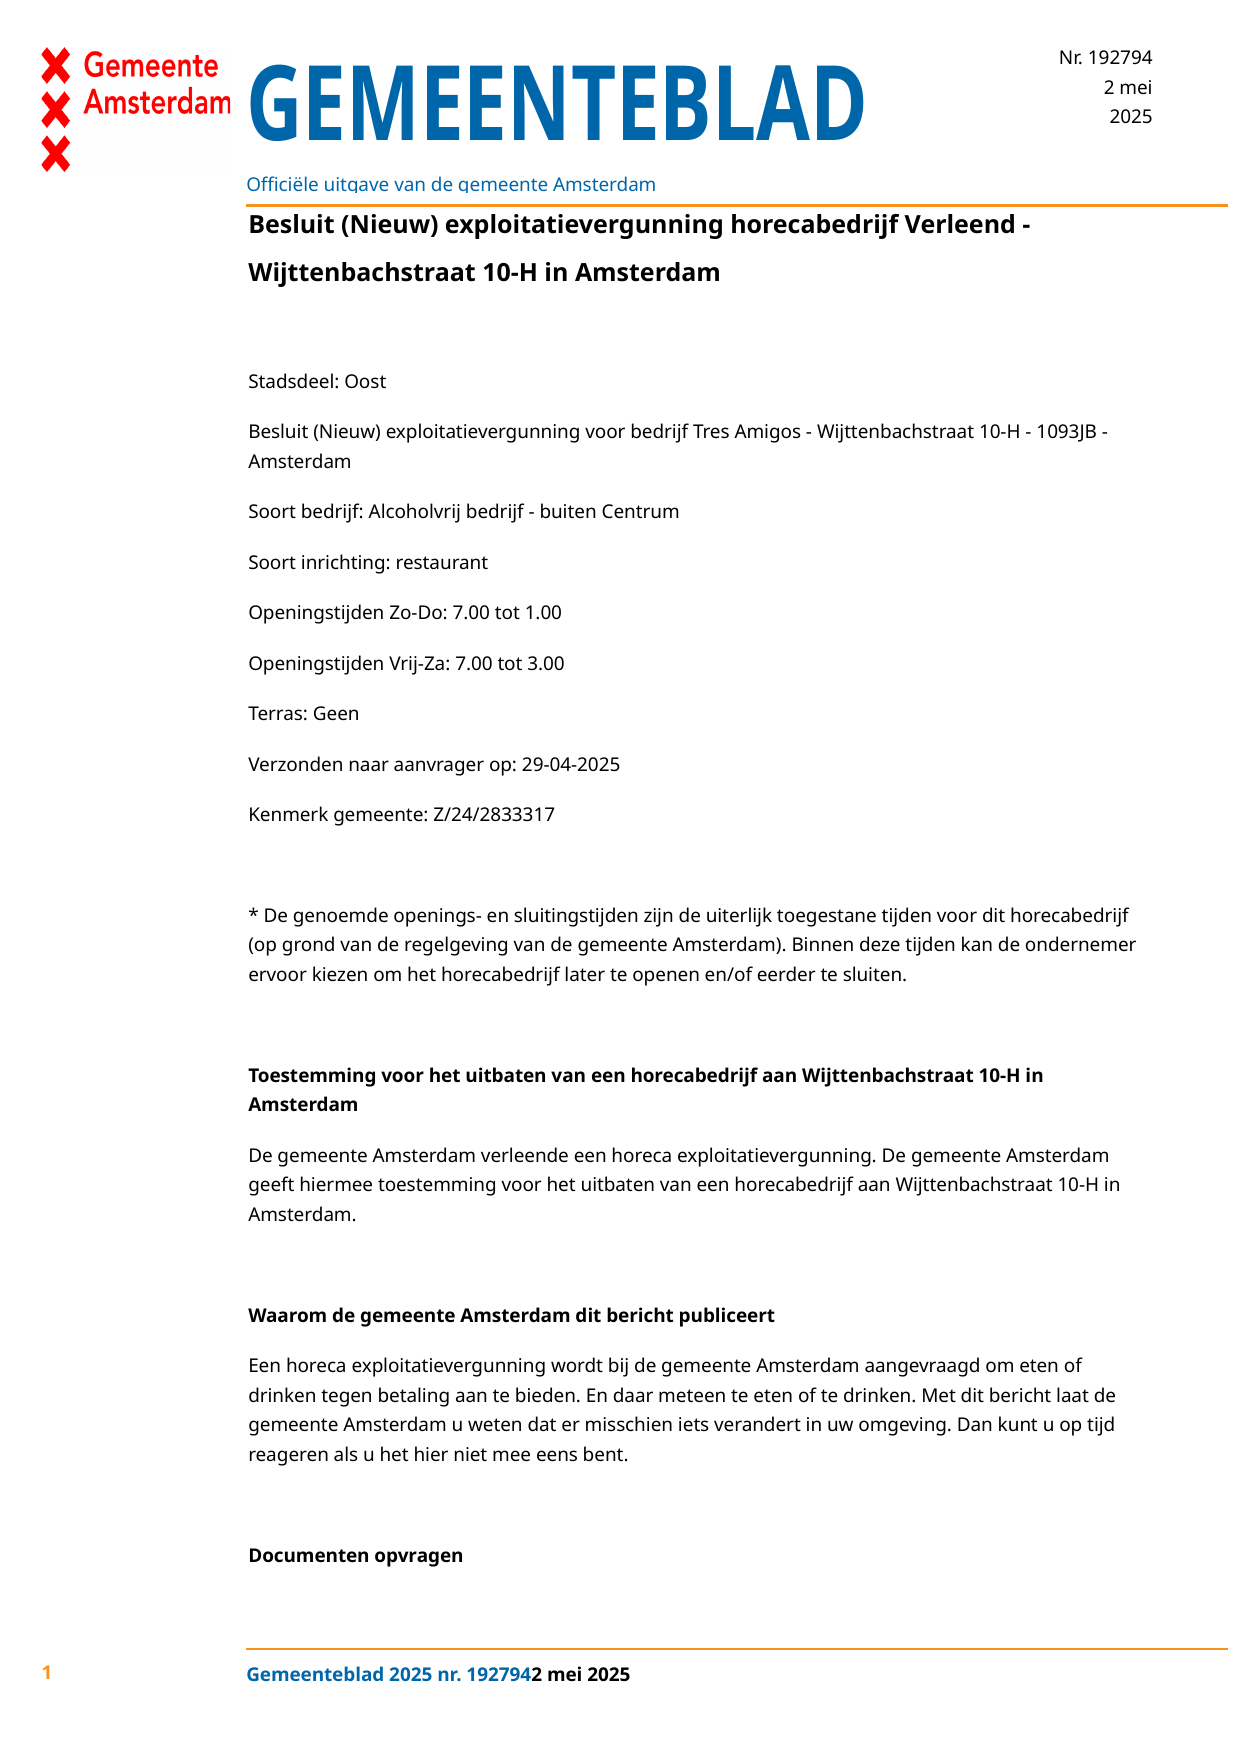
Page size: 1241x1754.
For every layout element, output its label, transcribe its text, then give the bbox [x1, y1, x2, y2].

text Besluit (Nieuw) exploitatievergunning voor bedrijf Tres Amigos - Wijttenbachstraat 10-H - 1093JB - Amsterdam [248, 419, 1152, 474]
text Een horeca exploitatievergunning wordt bij de gemeente Amsterdam aangevraagd om eten of drinken tegen betaling aan te bieden. En daar meteen te eten of te drinken. Met dit bericht laat de gemeente Amsterdam u weten dat er misschien iets verandert in uw omgeving. Dan kunt u op tijd reageren als u het hier niet mee eens bent. [248, 1352, 1152, 1467]
text * De genoemde openings- en sluitingstijden zijn de uiterlijk toegestane tijden voor dit horecabedrijf (op grond van de regelgeving van de gemeente Amsterdam). Binnen deze tijden kan de ondernemer ervoor kiezen om het horecabedrijf later te openen en/of eerder te sluiten. [248, 902, 1152, 987]
text Besluit (Nieuw) exploitatievergunning horecabedrijf Verleend - Wijttenbachstraat 10-H in Amsterdam [248, 207, 1152, 288]
text Verzonden naar aanvrager op: 29-04-2025 [248, 751, 1152, 777]
text Stadsdeel: Oost [248, 368, 1152, 394]
text De gemeente Amsterdam verleende een horeca exploitatievergunning. De gemeente Amsterdam geeft hiermee toestemming voor het uitbaten van een horecabedrijf aan Wijttenbachstraat 10-H in Amsterdam. [248, 1142, 1152, 1227]
text Soort inrichting: restaurant [248, 549, 1152, 575]
text Waarom de gemeente Amsterdam dit bericht publiceert [248, 1302, 1152, 1328]
text Kenmerk gemeente: Z/24/2833317 [248, 801, 1152, 827]
text Openingstijden Vrij-Za: 7.00 tot 3.00 [248, 650, 1152, 676]
picture [41, 47, 231, 172]
text Toestemming voor het uitbaten van een horecabedrijf aan Wijttenbachstraat 10-H in Amsterdam [248, 1062, 1152, 1117]
text Terras: Geen [248, 700, 1152, 726]
text Openingstijden Zo-Do: 7.00 tot 1.00 [248, 599, 1152, 625]
text Documenten opvragen [248, 1542, 1152, 1568]
text Soort bedrijf: Alcoholvrij bedrijf - buiten Centrum [248, 499, 1152, 524]
